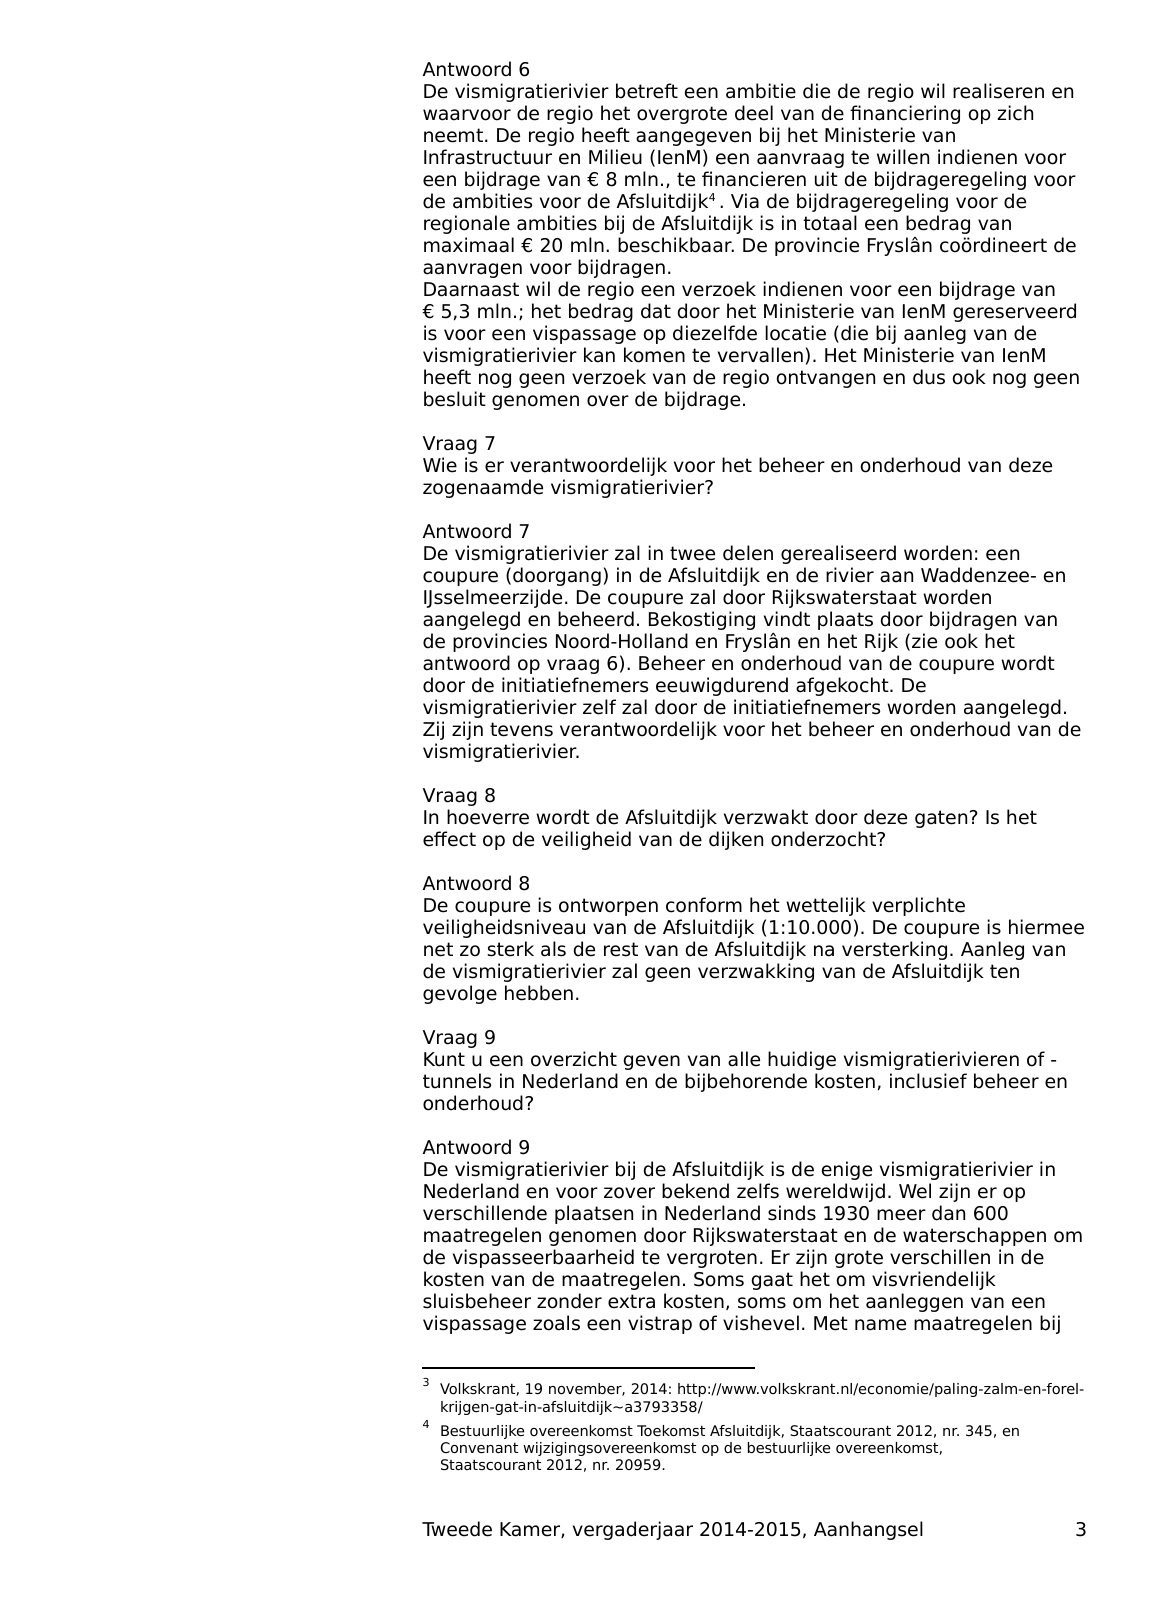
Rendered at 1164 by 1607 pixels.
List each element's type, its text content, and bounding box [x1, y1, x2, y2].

text Vraag 8 [422, 785, 1087, 807]
text Volkskrant, 19 november, 2014: http://www.volkskrant.nl/economie/paling-zalm-en-forel-krijgen-gat-in-afsluitdijk~a3793358/ [422, 1377, 1087, 1416]
text De vismigratierivier zal in twee delen gerealiseerd worden: een coupure (doorgang) in de Afsluitdijk en de rivier aan Waddenzee- en IJsselmeerzijde. De coupure zal door Rijkswaterstaat worden aangelegd en beheerd. Bekostiging vindt plaats door bijdragen van de provincies Noord-Holland en Fryslân en het Rijk (zie ook het antwoord op vraag 6). Beheer en onderhoud van de coupure wordt door de initiatiefnemers eeuwigdurend afgekocht. De vismigratierivier zelf zal door de initiatiefnemers worden aangelegd. Zij zijn tevens verantwoordelijk voor het beheer en onderhoud van de vismigratierivier. [422, 543, 1087, 763]
text Daarnaast wil de regio een verzoek indienen voor een bijdrage van € 5,3 mln.; het bedrag dat door het Ministerie van IenM gereserveerd is voor een vispassage op diezelfde locatie (die bij aanleg van de vismigratierivier kan komen te vervallen). Het Ministerie van IenM heeft nog geen verzoek van de regio ontvangen en dus ook nog geen besluit genomen over de bijdrage. [422, 279, 1087, 411]
text Antwoord 7 [422, 521, 1087, 543]
text In hoeverre wordt de Afsluitdijk verzwakt door deze gaten? Is het effect op de veiligheid van de dijken onderzocht? [422, 807, 1087, 851]
text De coupure is ontworpen conform het wettelijk verplichte veiligheidsniveau van de Afsluitdijk (1:10.000). De coupure is hiermee net zo sterk als de rest van de Afsluitdijk na versterking. Aanleg van de vismigratierivier zal geen verzwakking van de Afsluitdijk ten gevolge hebben. [422, 895, 1087, 1005]
text Antwoord 6 [422, 59, 1087, 81]
text Wie is er verantwoordelijk voor het beheer en onderhoud van deze zogenaamde vismigratierivier? [422, 455, 1087, 499]
text Vraag 9 [422, 1027, 1087, 1049]
text De vismigratierivier bij de Afsluitdijk is de enige vismigratierivier in Nederland en voor zover bekend zelfs wereldwijd. Wel zijn er op verschillende plaatsen in Nederland sinds 1930 meer dan 600 maatregelen genomen door Rijkswaterstaat en de waterschappen om de vispasseerbaarheid te vergroten. Er zijn grote verschillen in de kosten van de maatregelen. Soms gaat het om visvriendelijk sluisbeheer zonder extra kosten, soms om het aanleggen van een vispassage zoals een vistrap of vishevel. Met name maatregelen bij [422, 1159, 1087, 1335]
text De vismigratierivier betreft een ambitie die de regio wil realiseren en waarvoor de regio het overgrote deel van de financiering op zich neemt. De regio heeft aangegeven bij het Ministerie van Infrastructuur en Milieu (IenM) een aanvraag te willen indienen voor een bijdrage van € 8 mln., te financieren uit de bijdrageregeling voor de ambities voor de Afsluitdijk. Via de bijdrageregeling voor de regionale ambities bij de Afsluitdijk is in totaal een bedrag van maximaal € 20 mln. beschikbaar. De provincie Fryslân coördineert de aanvragen voor bijdragen. [422, 81, 1087, 279]
text Antwoord 9 [422, 1137, 1087, 1159]
text Bestuurlijke overeenkomst Toekomst Afsluitdijk, Staatscourant 2012, nr. 345, en Convenant wijzigingsovereenkomst op de bestuurlijke overeenkomst, Staatscourant 2012, nr. 20959. [422, 1418, 1087, 1474]
text Vraag 7 [422, 433, 1087, 455]
text Antwoord 8 [422, 873, 1087, 895]
text Kunt u een overzicht geven van alle huidige vismigratierivieren of -tunnels in Nederland en de bijbehorende kosten, inclusief beheer en onderhoud? [422, 1049, 1087, 1115]
